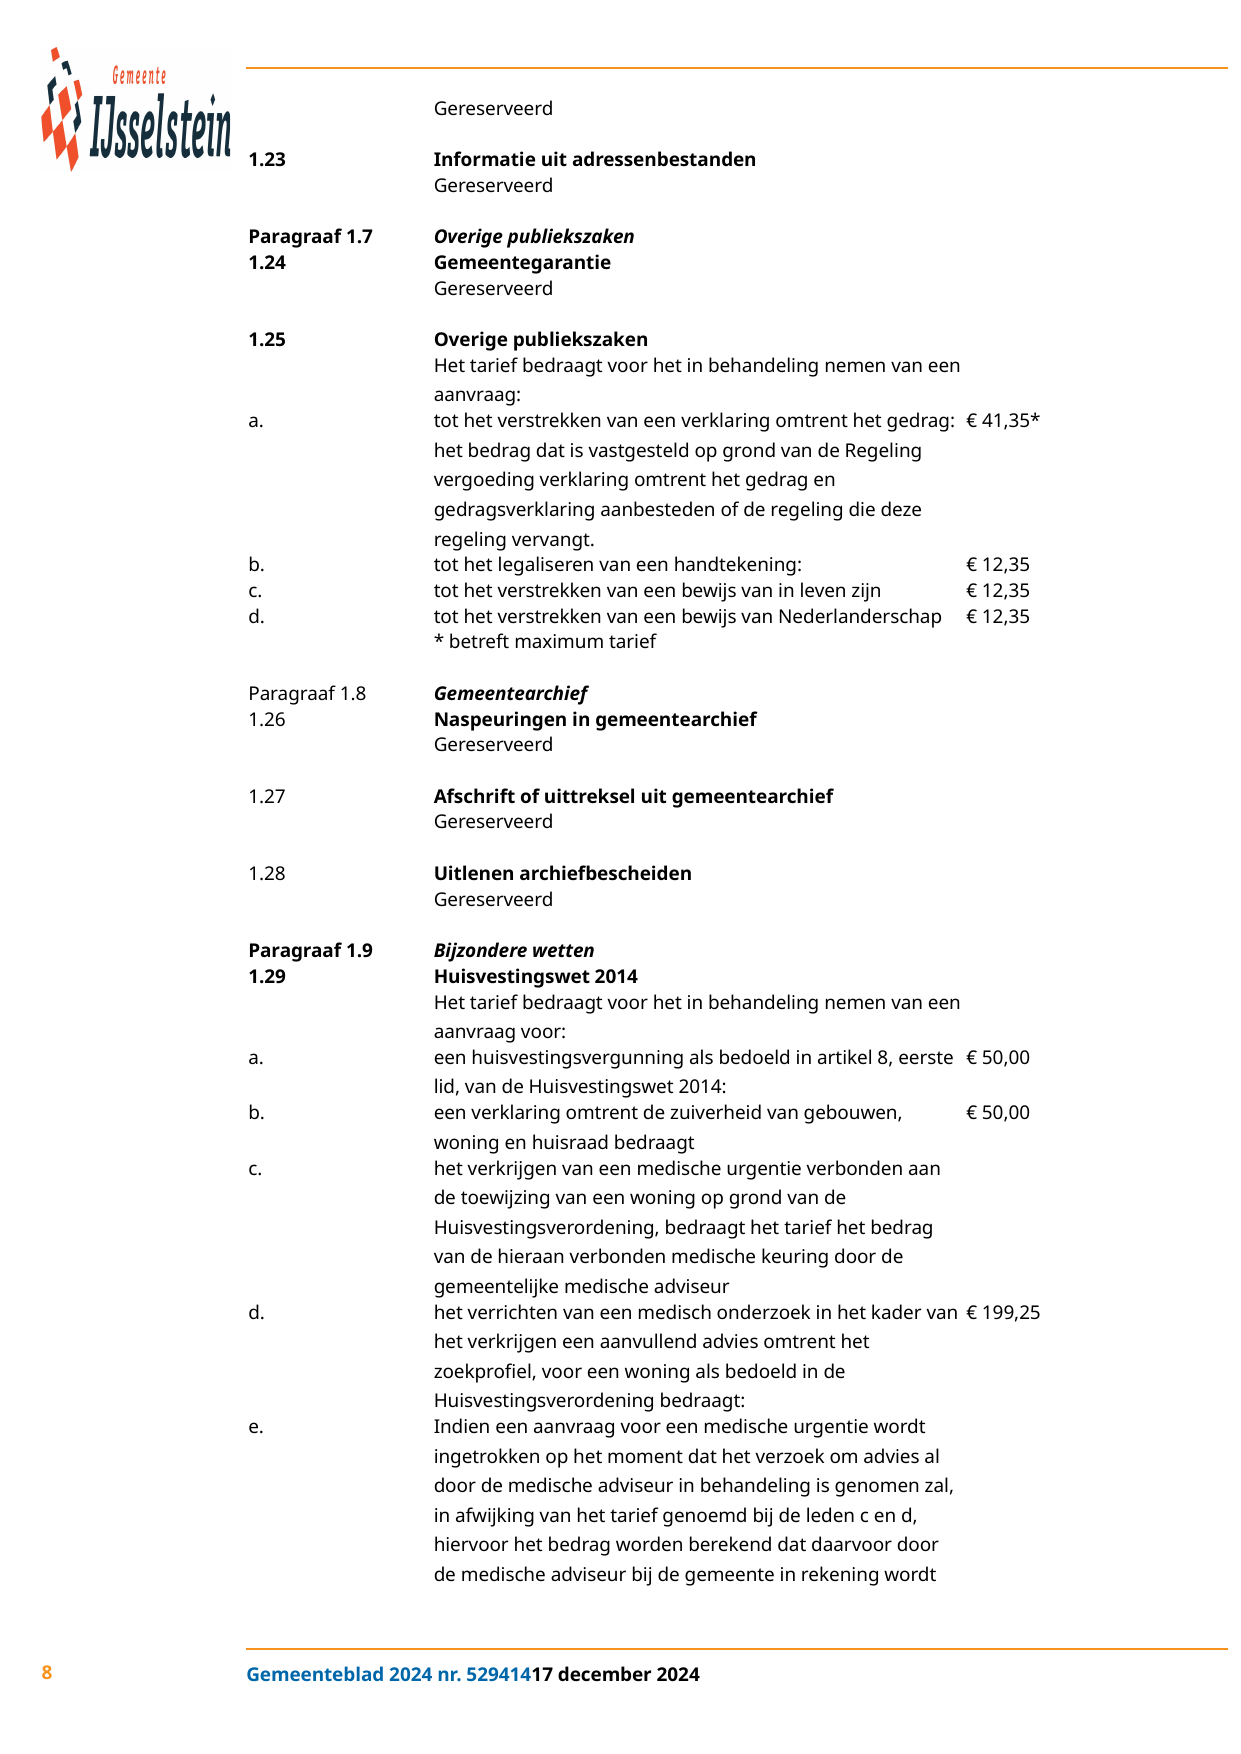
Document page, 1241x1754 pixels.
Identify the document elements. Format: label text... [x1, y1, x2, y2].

table_cell [966, 654, 1152, 680]
table_cell [434, 301, 966, 326]
table_cell Paragraaf 1.8 [248, 680, 433, 706]
table_cell [966, 95, 1152, 121]
table_cell [966, 224, 1152, 249]
table_cell [434, 121, 966, 146]
table_cell Gereserveerd [434, 732, 966, 757]
table_cell Paragraaf 1.7 [248, 224, 433, 249]
table_cell € 12,35 [966, 551, 1152, 577]
table_cell [248, 275, 433, 301]
table_cell € 199,25 [966, 1299, 1152, 1413]
table_cell [434, 198, 966, 223]
table_cell Het tarief bedraagt voor het in behandeling nemen van een aanvraag voor: [434, 989, 966, 1044]
table_cell [966, 809, 1152, 834]
table_cell Uitlenen archiefbescheiden [434, 860, 966, 886]
table_cell Naspeuringen in gemeentearchief [434, 706, 966, 732]
table_cell Bijzondere wetten [434, 938, 966, 963]
table_cell a. [248, 408, 433, 551]
table_cell [966, 172, 1152, 198]
table_cell d. [248, 603, 433, 629]
table_cell Overige publiekszaken [434, 326, 966, 352]
table_cell [248, 654, 433, 680]
table_cell d. [248, 1299, 433, 1413]
table_cell [966, 963, 1152, 989]
table_cell [248, 886, 433, 912]
table_cell [966, 629, 1152, 654]
table_cell [248, 809, 433, 834]
table_cell € 50,00 [966, 1044, 1152, 1099]
table_cell Overige publiekszaken [434, 224, 966, 249]
picture [41, 47, 231, 172]
table_cell het verrichten van een medisch onderzoek in het kader van het verkrijgen een aanvullend advies omtrent het zoekprofiel, voor een woning als bedoeld in de Huisvestingsverordening bedraagt: [434, 1299, 966, 1413]
table_cell 1.26 [248, 706, 433, 732]
table_cell Gereserveerd [434, 275, 966, 301]
table_cell [434, 912, 966, 937]
table_cell [248, 121, 433, 146]
table_cell [248, 198, 433, 223]
table_cell [248, 732, 433, 757]
table_cell [966, 706, 1152, 732]
table_cell [966, 989, 1152, 1044]
table_cell Gemeentearchief [434, 680, 966, 706]
table_cell € 12,35 [966, 603, 1152, 629]
table_cell e. [248, 1413, 433, 1587]
table_cell € 41,35* [966, 408, 1152, 551]
table_cell c. [248, 577, 433, 603]
table_cell [966, 249, 1152, 275]
table_cell [966, 835, 1152, 860]
table_cell [434, 654, 966, 680]
table_cell Paragraaf 1.9 [248, 938, 433, 963]
table_cell [248, 629, 433, 654]
table_cell € 50,00 [966, 1100, 1152, 1155]
table_cell [248, 757, 433, 783]
table_cell [966, 1413, 1152, 1587]
table_cell [434, 835, 966, 860]
table_cell Informatie uit adressenbestanden [434, 146, 966, 172]
table_cell [248, 301, 433, 326]
table_cell [248, 989, 433, 1044]
table_cell Afschrift of uittreksel uit gemeentearchief [434, 783, 966, 809]
table_cell [434, 757, 966, 783]
table_cell b. [248, 551, 433, 577]
table_cell het verkrijgen van een medische urgentie verbonden aan de toewijzing van een woning op grond van de Huisvestingsverordening, bedraagt het tarief het bedrag van de hieraan verbonden medische keuring door de gemeentelijke medische adviseur [434, 1155, 966, 1299]
table_cell Het tarief bedraagt voor het in behandeling nemen van een aanvraag: [434, 352, 966, 407]
table_cell tot het legaliseren van een handtekening: [434, 551, 966, 577]
table_cell [966, 912, 1152, 937]
table_cell Gereserveerd [434, 172, 966, 198]
table_cell [966, 783, 1152, 809]
table_cell [966, 326, 1152, 352]
table_cell 1.29 [248, 963, 433, 989]
table_cell [966, 886, 1152, 912]
table_cell een verklaring omtrent de zuiverheid van gebouwen, woning en huisraad bedraagt [434, 1100, 966, 1155]
table_cell 1.25 [248, 326, 433, 352]
table_cell [966, 680, 1152, 706]
table_cell * betreft maximum tarief [434, 629, 966, 654]
table_cell [966, 860, 1152, 886]
table_cell [966, 938, 1152, 963]
table_cell tot het verstrekken van een bewijs van in leven zijn [434, 577, 966, 603]
table_cell Gemeentegarantie [434, 249, 966, 275]
table_cell 1.28 [248, 860, 433, 886]
table_cell [966, 275, 1152, 301]
table_cell tot het verstrekken van een verklaring omtrent het gedrag: het bedrag dat is vastgesteld op grond van de Regeling vergoeding verklaring omtrent het gedrag en gedragsverklaring aanbesteden of de regeling die deze regeling vervangt. [434, 408, 966, 551]
table_cell [966, 757, 1152, 783]
table_cell Gereserveerd [434, 809, 966, 834]
table_cell Huisvestingswet 2014 [434, 963, 966, 989]
table_cell [248, 835, 433, 860]
table_cell [248, 352, 433, 407]
table_cell [248, 172, 433, 198]
table_cell een huisvestingsvergunning als bedoeld in artikel 8, eerste lid, van de Huisvestingswet 2014: [434, 1044, 966, 1099]
table_cell 1.23 [248, 146, 433, 172]
table_cell [248, 912, 433, 937]
table_cell € 12,35 [966, 577, 1152, 603]
table_cell [966, 352, 1152, 407]
table_cell Indien een aanvraag voor een medische urgentie wordt ingetrokken op het moment dat het verzoek om advies al door de medische adviseur in behandeling is genomen zal, in afwijking van het tarief genoemd bij de leden c en d, hiervoor het bedrag worden berekend dat daarvoor door de medische adviseur bij de gemeente in rekening wordt [434, 1413, 966, 1587]
table_cell Gereserveerd [434, 95, 966, 121]
table_cell [248, 95, 433, 121]
table_cell c. [248, 1155, 433, 1299]
table_cell tot het verstrekken van een bewijs van Nederlanderschap [434, 603, 966, 629]
table_cell a. [248, 1044, 433, 1099]
table_cell [966, 146, 1152, 172]
table_cell [966, 732, 1152, 757]
table_cell [966, 121, 1152, 146]
table_cell 1.27 [248, 783, 433, 809]
table_cell 1.24 [248, 249, 433, 275]
table_cell [966, 198, 1152, 223]
table_cell [966, 1155, 1152, 1299]
table_cell [966, 301, 1152, 326]
table_cell Gereserveerd [434, 886, 966, 912]
table_cell b. [248, 1100, 433, 1155]
